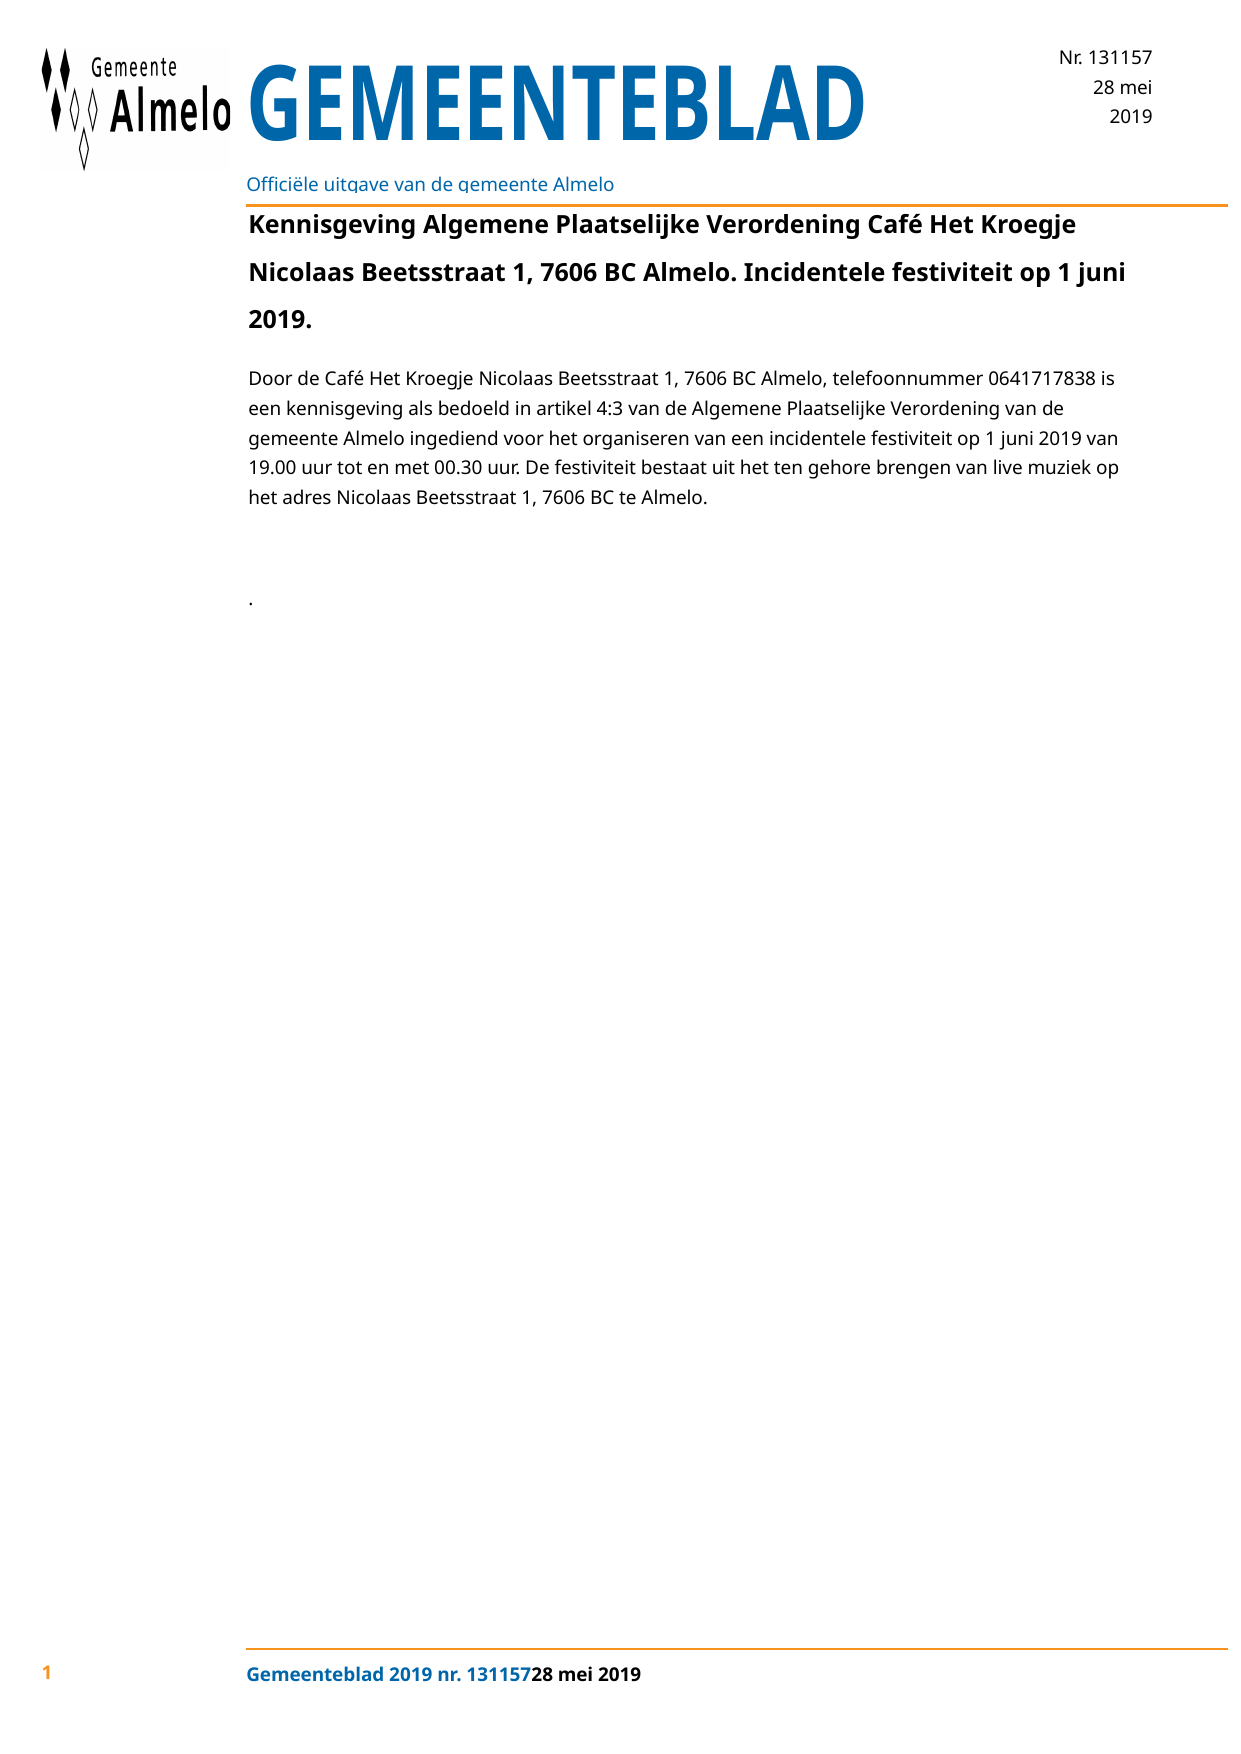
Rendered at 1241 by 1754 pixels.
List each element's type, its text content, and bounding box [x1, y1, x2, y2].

text Kennisgeving Algemene Plaatselijke Verordening Café Het Kroegje Nicolaas Beetsstraat 1, 7606 BC Almelo. Incidentele festiviteit op 1 juni 2019. [248, 207, 1152, 336]
picture [41, 47, 231, 172]
text . [248, 585, 1152, 610]
text Door de Café Het Kroegje Nicolaas Beetsstraat 1, 7606 BC Almelo, telefoonnummer 0641717838 is een kennisgeving als bedoeld in artikel 4:3 van de Algemene Plaatselijke Verordening van de gemeente Almelo ingediend voor het organiseren van een incidentele festiviteit op 1 juni 2019 van 19.00 uur tot en met 00.30 uur. De festiviteit bestaat uit het ten gehore brengen van live muziek op het adres Nicolaas Beetsstraat 1, 7606 BC te Almelo. [248, 366, 1152, 509]
